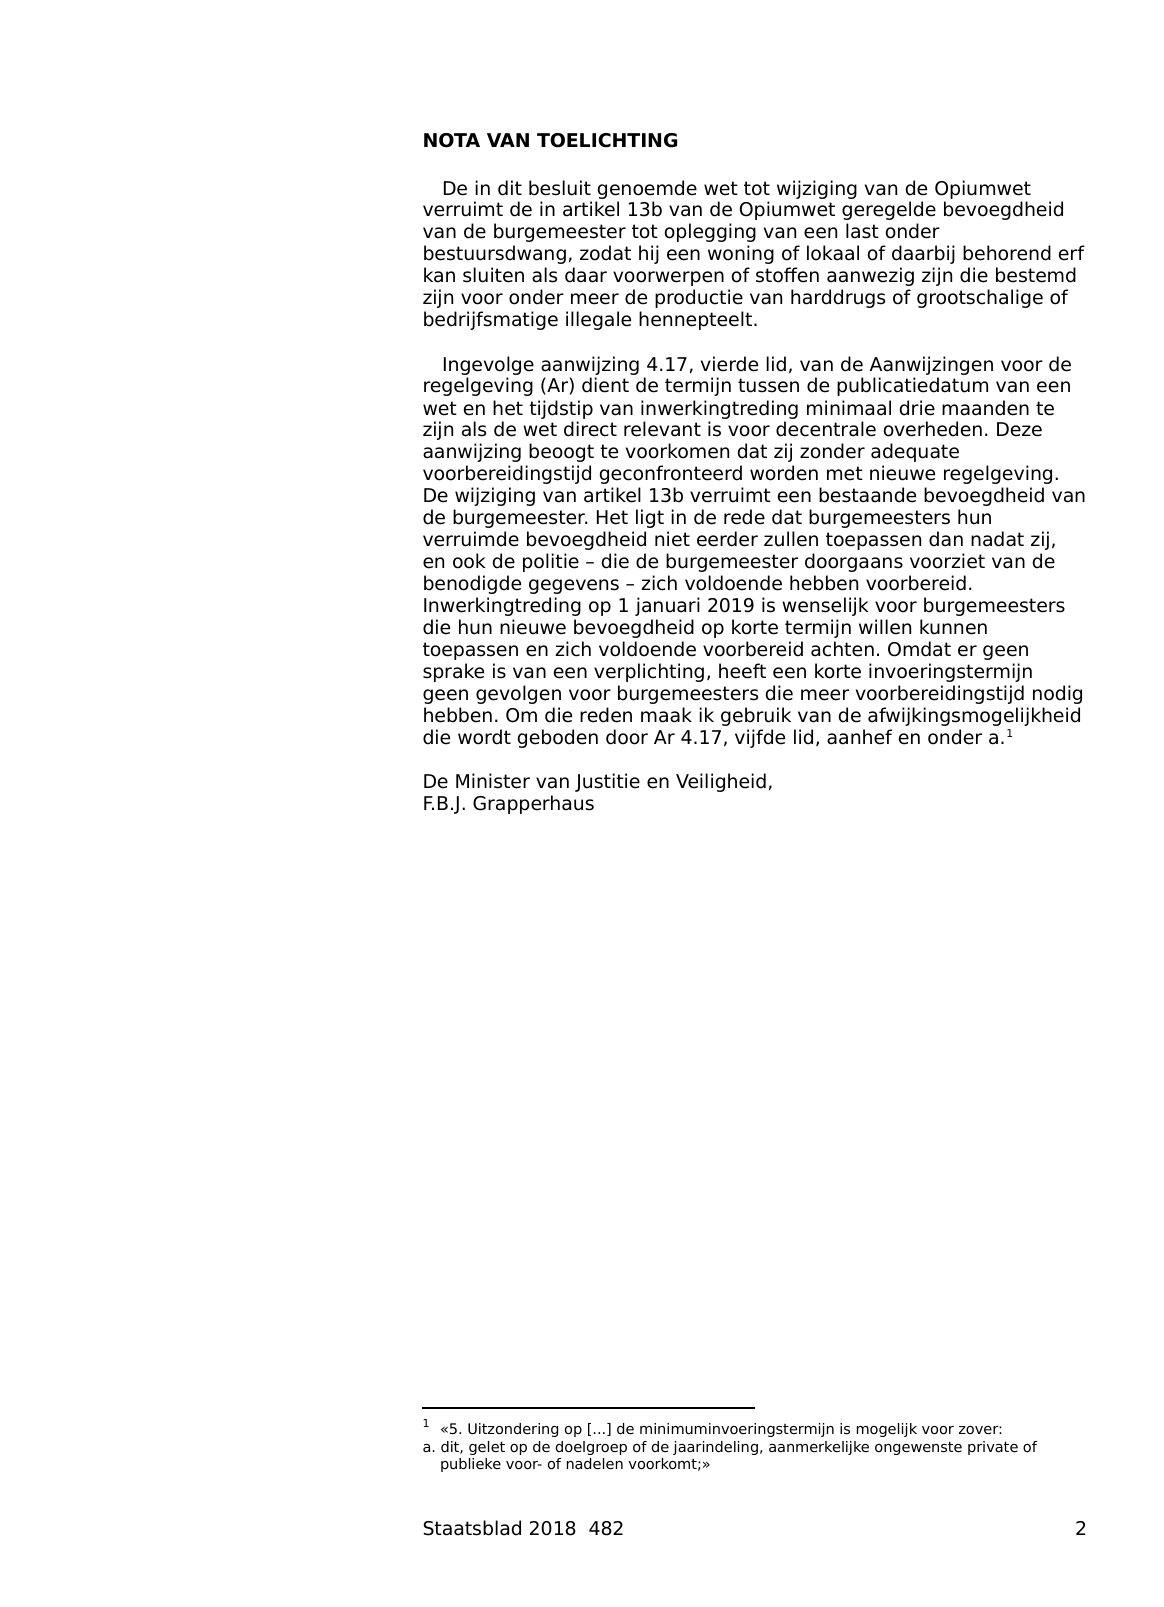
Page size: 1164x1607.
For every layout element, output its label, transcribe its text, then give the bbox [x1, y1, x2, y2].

text a. dit, gelet op de doelgroep of de jaarindeling, aanmerkelijke ongewenste private of publieke voor- of nadelen voorkomt;» [422, 1439, 1087, 1473]
text «5. Uitzondering op [...] de minimuminvoeringstermijn is mogelijk voor zover: [422, 1417, 1087, 1439]
text Ingevolge aanwijzing 4.17, vierde lid, van de Aanwijzingen voor de regelgeving (Ar) dient de termijn tussen de publicatiedatum van een wet en het tijdstip van inwerkingtreding minimaal drie maanden te zijn als de wet direct relevant is voor decentrale overheden. Deze aanwijzing beoogt te voorkomen dat zij zonder adequate voorbereidingstijd geconfronteerd worden met nieuwe regelgeving. De wijziging van artikel 13b verruimt een bestaande bevoegdheid van de burgemeester. Het ligt in de rede dat burgemeesters hun verruimde bevoegdheid niet eerder zullen toepassen dan nadat zij, en ook de politie – die de burgemeester doorgaans voorziet van de benodigde gegevens – zich voldoende hebben voorbereid. Inwerkingtreding op 1 januari 2019 is wenselijk voor burgemeesters die hun nieuwe bevoegdheid op korte termijn willen kunnen toepassen en zich voldoende voorbereid achten. Omdat er geen sprake is van een verplichting, heeft een korte invoeringstermijn geen gevolgen voor burgemeesters die meer voorbereidingstijd nodig hebben. Om die reden maak ik gebruik van de afwijkingsmogelijkheid die wordt geboden door Ar 4.17, vijfde lid, aanhef en onder a. [422, 353, 1087, 749]
text De Minister van Justitie en Veiligheid, F.B.J. Grapperhaus [422, 771, 1087, 815]
subtitle NOTA VAN TOELICHTING [422, 130, 1087, 152]
text De in dit besluit genoemde wet tot wijziging van de Opiumwet verruimt de in artikel 13b van de Opiumwet geregelde bevoegdheid van de burgemeester tot oplegging van een last onder bestuursdwang, zodat hij een woning of lokaal of daarbij behorend erf kan sluiten als daar voorwerpen of stoffen aanwezig zijn die bestemd zijn voor onder meer de productie van harddrugs of grootschalige of bedrijfsmatige illegale hennepteelt. [422, 177, 1087, 331]
